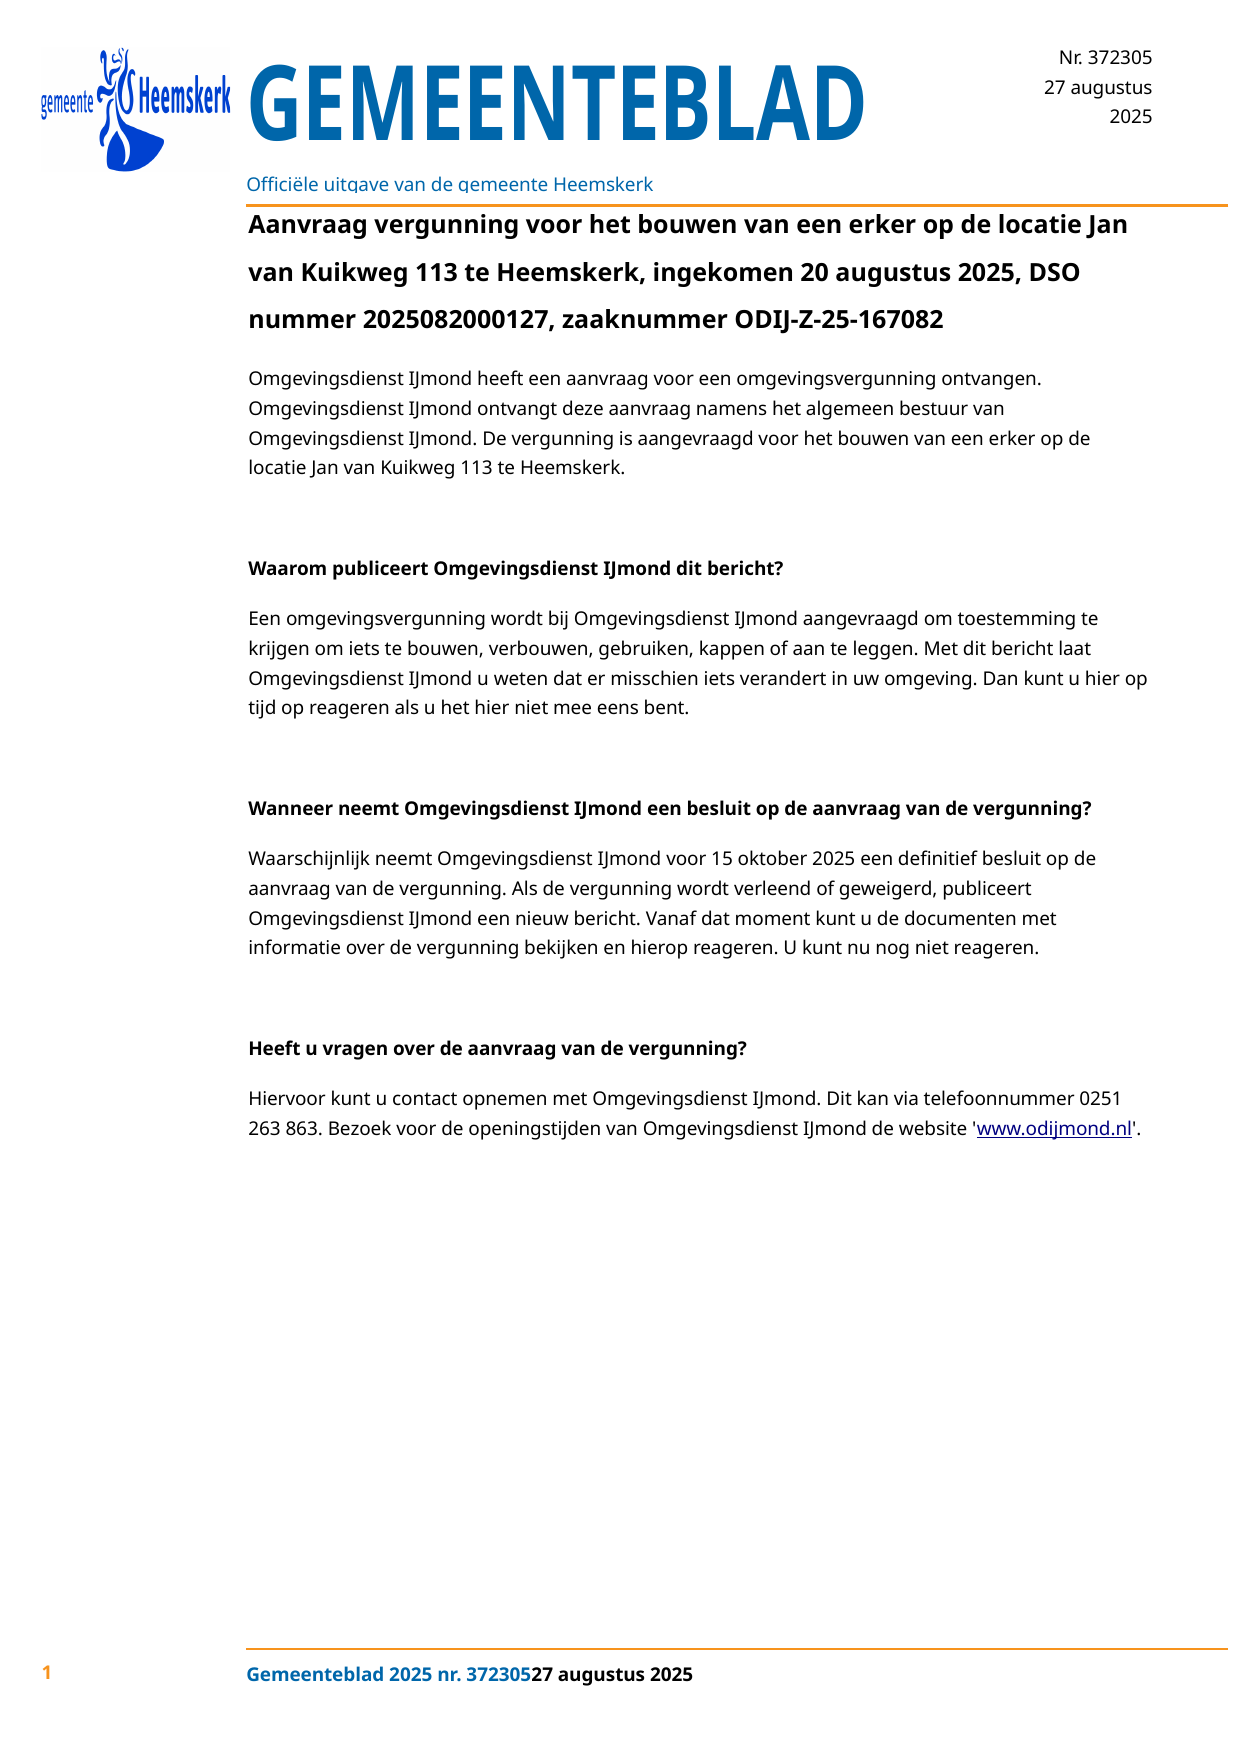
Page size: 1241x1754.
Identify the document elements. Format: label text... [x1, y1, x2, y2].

text Omgevingsdienst IJmond heeft een aanvraag voor een omgevingsvergunning ontvangen. Omgevingsdienst IJmond ontvangt deze aanvraag namens het algemeen bestuur van Omgevingsdienst IJmond. De vergunning is aangevraagd voor het bouwen van een erker op de locatie Jan van Kuikweg 113 te Heemskerk. [248, 366, 1152, 480]
text Aanvraag vergunning voor het bouwen van een erker op de locatie Jan van Kuikweg 113 te Heemskerk, ingekomen 20 augustus 2025, DSO nummer 2025082000127, zaaknummer ODIJ-Z-25-167082 [248, 207, 1152, 336]
text Een omgevingsvergunning wordt bij Omgevingsdienst IJmond aangevraagd om toestemming te krijgen om iets te bouwen, verbouwen, gebruiken, kappen of aan te leggen. Met dit bericht laat Omgevingsdienst IJmond u weten dat er misschien iets verandert in uw omgeving. Dan kunt u hier op tijd op reageren als u het hier niet mee eens bent. [248, 606, 1152, 720]
text Wanneer neemt Omgevingsdienst IJmond een besluit op de aanvraag van de vergunning? [248, 795, 1152, 821]
picture [41, 47, 231, 172]
text Hiervoor kunt u contact opnemen met Omgevingsdienst IJmond. Dit kan via telefoonnummer 0251 263 863. Bezoek voor de openingstijden van Omgevingsdienst IJmond de website 'www.odijmond.nl'. [248, 1086, 1152, 1141]
text Heeft u vragen over de aanvraag van de vergunning? [248, 1035, 1152, 1061]
text Waarschijnlijk neemt Omgevingsdienst IJmond voor 15 oktober 2025 een definitief besluit op de aanvraag van de vergunning. Als de vergunning wordt verleend of geweigerd, publiceert Omgevingsdienst IJmond een nieuw bericht. Vanaf dat moment kunt u de documenten met informatie over de vergunning bekijken en hierop reageren. U kunt nu nog niet reageren. [248, 846, 1152, 960]
text Waarom publiceert Omgevingsdienst IJmond dit bericht? [248, 555, 1152, 581]
